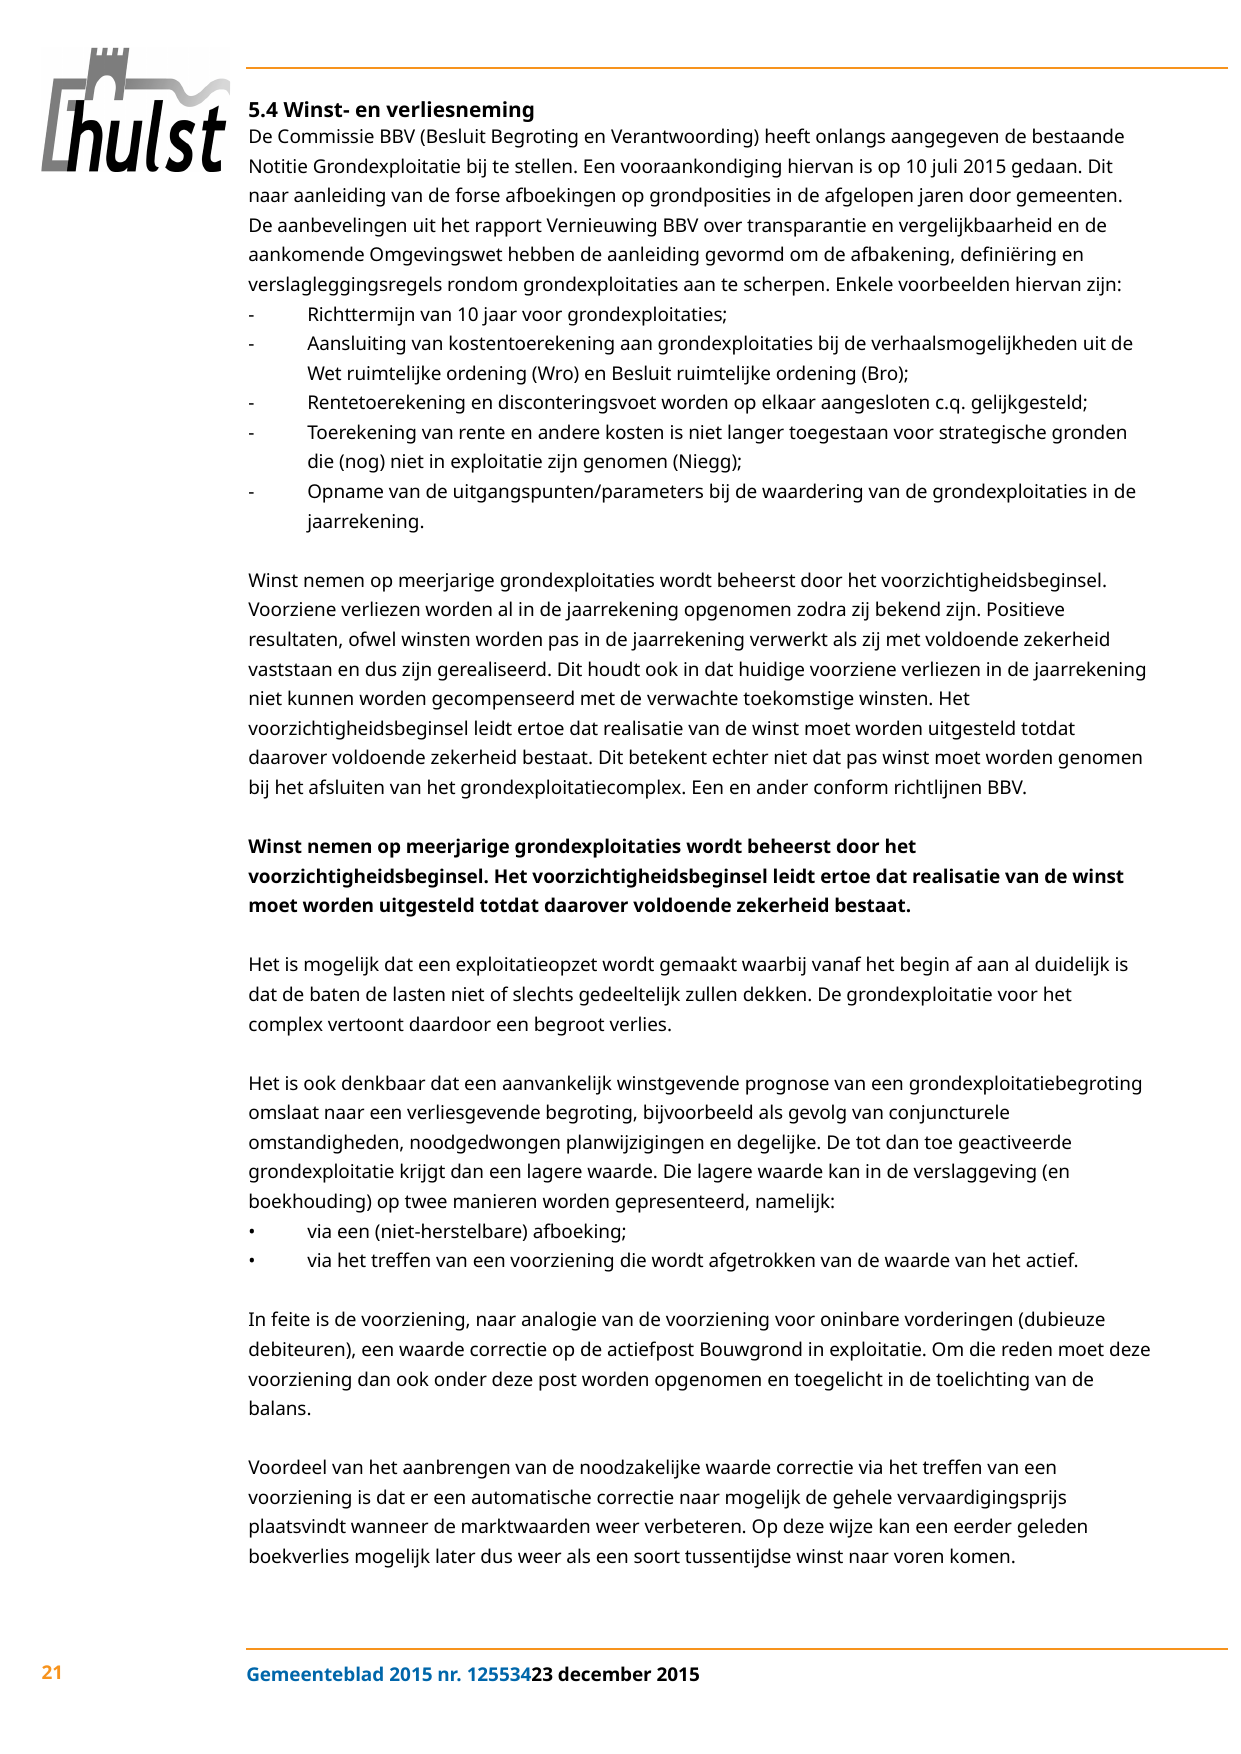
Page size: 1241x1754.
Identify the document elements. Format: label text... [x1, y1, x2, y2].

list Rentetoerekening en disconteringsvoet worden op elkaar aangesloten c.q. gelijkgesteld; [248, 389, 1152, 415]
text 5.4 Winst- en verliesneming [248, 95, 1152, 123]
list Aansluiting van kostentoerekening aan grondexploitaties bij de verhaalsmogelijkheden uit de Wet ruimtelijke ordening (Wro) en Besluit ruimtelijke ordening (Bro); [248, 330, 1152, 386]
list Richttermijn van 10 jaar voor grondexploitaties; [248, 301, 1152, 326]
text Winst nemen op meerjarige grondexploitaties wordt beheerst door het voorzichtigheidsbeginsel. Voorziene verliezen worden al in de jaarrekening opgenomen zodra zij bekend zijn. Positieve resultaten, ofwel winsten worden pas in de jaarrekening verwerkt als zij met voldoende zekerheid vaststaan en dus zijn gerealiseerd. Dit houdt ook in dat huidige voorziene verliezen in de jaarrekening niet kunnen worden gecompenseerd met de verwachte toekomstige winsten. Het voorzichtigheidsbeginsel leidt ertoe dat realisatie van de winst moet worden uitgesteld totdat daarover voldoende zekerheid bestaat. Dit betekent echter niet dat pas winst moet worden genomen bij het afsluiten van het grondexploitatiecomplex. Een en ander conform richtlijnen BBV. [248, 567, 1152, 800]
text De Commissie BBV (Besluit Begroting en Verantwoording) heeft onlangs aangegeven de bestaande Notitie Grondexploitatie bij te stellen. Een vooraankondiging hiervan is op 10 juli 2015 gedaan. Dit naar aanleiding van de forse afboekingen op grondposities in de afgelopen jaren door gemeenten. De aanbevelingen uit het rapport Vernieuwing BBV over transparantie en vergelijkbaarheid en de aankomende Omgevingswet hebben de aanleiding gevormd om de afbakening, definiëring en verslagleggingsregels rondom grondexploitaties aan te scherpen. Enkele voorbeelden hiervan zijn: [248, 123, 1152, 297]
list Opname van de uitgangspunten/parameters bij de waardering van de grondexploitaties in de jaarrekening. [248, 478, 1152, 533]
list Toerekening van rente en andere kosten is niet langer toegestaan voor strategische gronden die (nog) niet in exploitatie zijn genomen (Niegg); [248, 419, 1152, 474]
picture [41, 47, 231, 172]
text In feite is de voorziening, naar analogie van de voorziening voor oninbare vorderingen (dubieuze debiteuren), een waarde correctie op de actiefpost Bouwgrond in exploitatie. Om die reden moet deze voorziening dan ook onder deze post worden opgenomen en toegelicht in de toelichting van de balans. [248, 1307, 1152, 1421]
text Voordeel van het aanbrengen van de noodzakelijke waarde correctie via het treffen van een voorziening is dat er een automatische correctie naar mogelijk de gehele vervaardigingsprijs plaatsvindt wanneer de marktwaarden weer verbeteren. Op deze wijze kan een eerder geleden boekverlies mogelijk later dus weer als een soort tussentijdse winst naar voren komen. [248, 1454, 1152, 1569]
text Winst nemen op meerjarige grondexploitaties wordt beheerst door het voorzichtigheidsbeginsel. Het voorzichtigheidsbeginsel leidt ertoe dat realisatie van de winst moet worden uitgesteld totdat daarover voldoende zekerheid bestaat. [248, 833, 1152, 918]
list via het treffen van een voorziening die wordt afgetrokken van de waarde van het actief. [248, 1247, 1152, 1273]
text Het is mogelijk dat een exploitatieopzet wordt gemaakt waarbij vanaf het begin af aan al duidelijk is dat de baten de lasten niet of slechts gedeeltelijk zullen dekken. De grondexploitatie voor het complex vertoont daardoor een begroot verlies. [248, 952, 1152, 1036]
text Het is ook denkbaar dat een aanvankelijk winstgevende prognose van een grondexploitatiebegroting omslaat naar een verliesgevende begroting, bijvoorbeeld als gevolg van conjuncturele omstandigheden, noodgedwongen planwijzigingen en degelijke. De tot dan toe geactiveerde grondexploitatie krijgt dan een lagere waarde. Die lagere waarde kan in de verslaggeving (en boekhouding) op twee manieren worden gepresenteerd, namelijk: [248, 1070, 1152, 1214]
list via een (niet-herstelbare) afboeking; [248, 1218, 1152, 1243]
